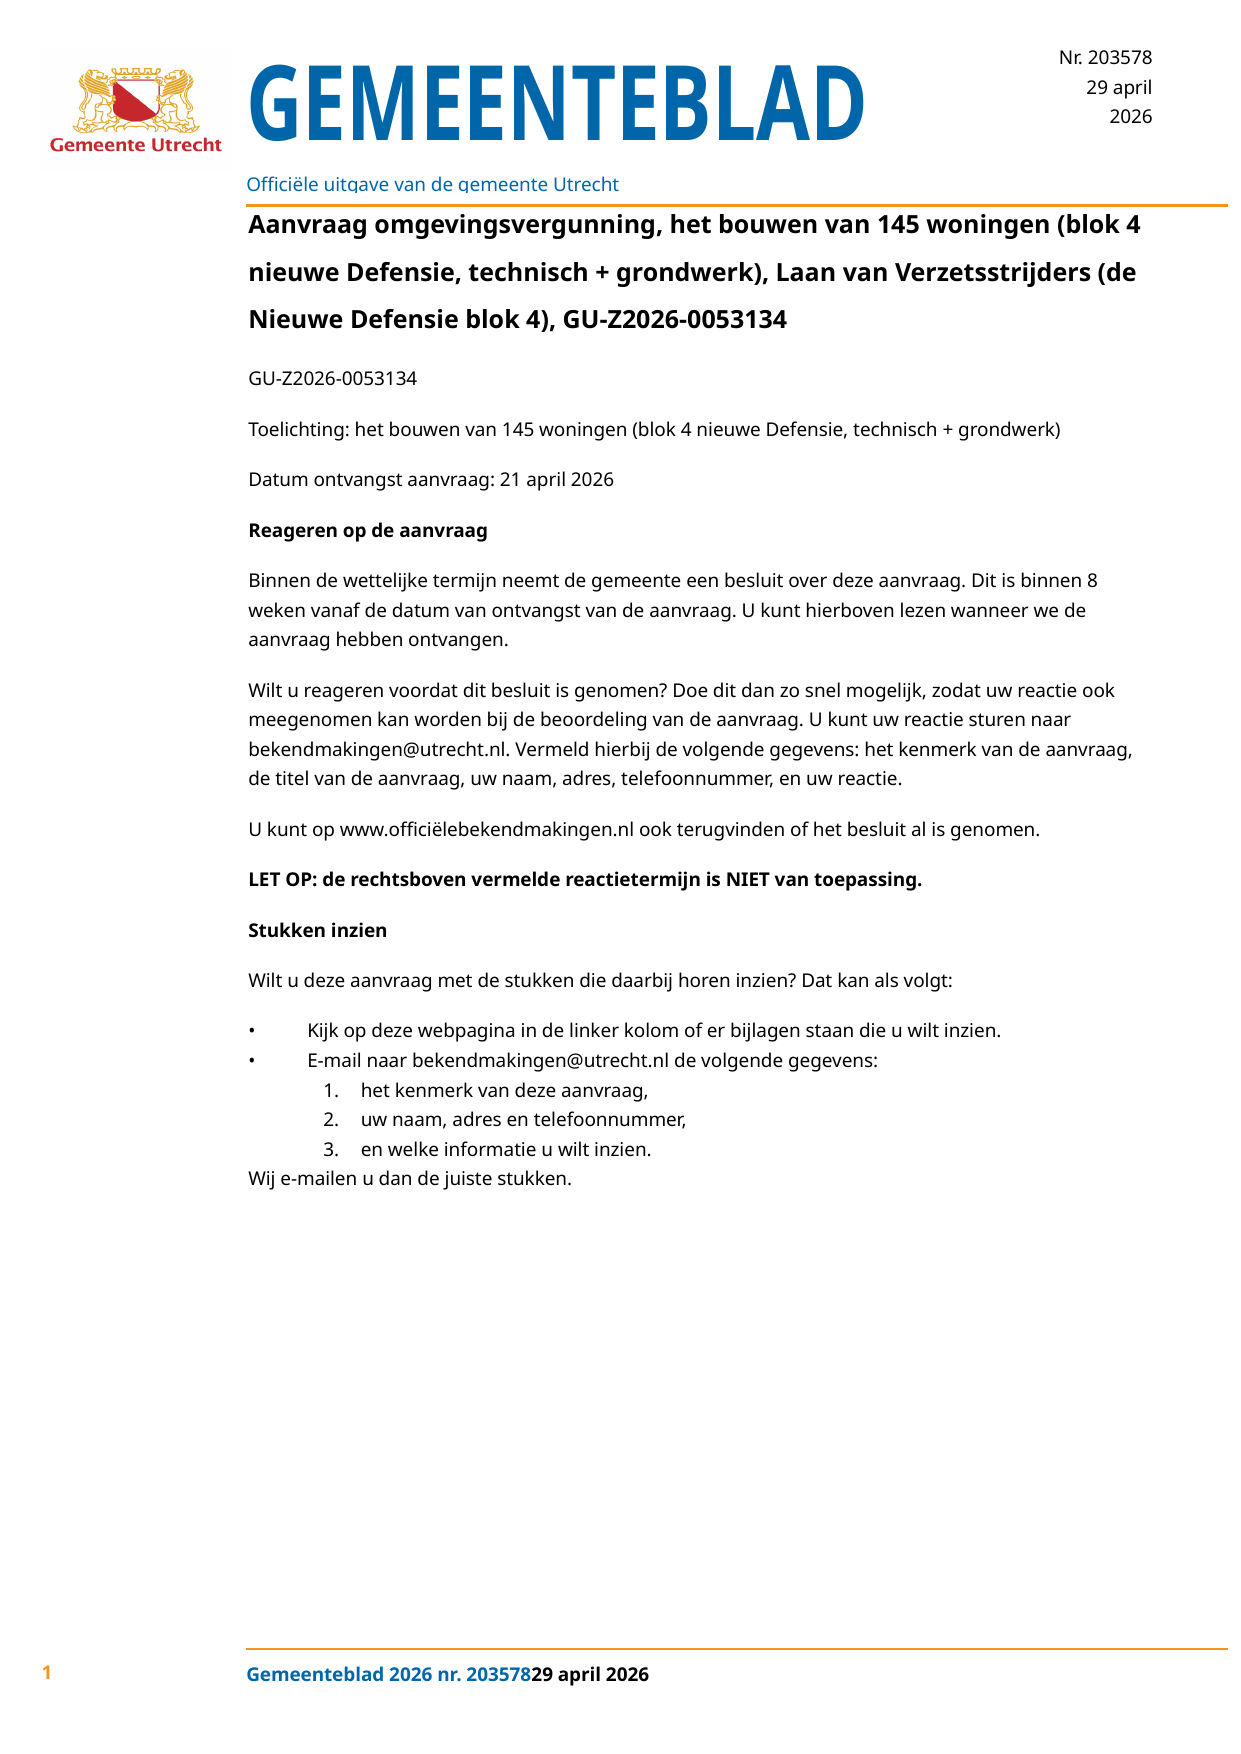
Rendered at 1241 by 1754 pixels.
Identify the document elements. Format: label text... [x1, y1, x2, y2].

text Stukken inzien [248, 917, 1152, 942]
text GU-Z2026-0053134 [248, 366, 1152, 391]
text LET OP: de rechtsboven vermelde reactietermijn is NIET van toepassing. [248, 866, 1152, 892]
list en welke informatie u wilt inzien. [323, 1136, 1152, 1162]
text Binnen de wettelijke termijn neemt de gemeente een besluit over deze aanvraag. Dit is binnen 8 weken vanaf de datum van ontvangst van de aanvraag. U kunt hierboven lezen wanneer we de aanvraag hebben ontvangen. [248, 567, 1152, 652]
list Kijk op deze webpagina in de linker kolom of er bijlagen staan die u wilt inzien. [248, 1018, 1152, 1043]
text U kunt op www.officiëlebekendmakingen.nl ook terugvinden of het besluit al is genomen. [248, 816, 1152, 842]
list uw naam, adres en telefoonnummer, [323, 1106, 1152, 1132]
text Datum ontvangst aanvraag: 21 april 2026 [248, 466, 1152, 492]
list het kenmerk van deze aanvraag, [323, 1077, 1152, 1102]
picture [41, 47, 231, 172]
text Aanvraag omgevingsvergunning, het bouwen van 145 woningen (blok 4 nieuwe Defensie, technisch + grondwerk), Laan van Verzetsstrijders (de Nieuwe Defensie blok 4), GU-Z2026-0053134 [248, 207, 1152, 336]
text Reageren op de aanvraag [248, 517, 1152, 542]
text Wilt u reageren voordat dit besluit is genomen? Doe dit dan zo snel mogelijk, zodat uw reactie ook meegenomen kan worden bij de beoordeling van de aanvraag. U kunt uw reactie sturen naar bekendmakingen@utrecht.nl. Vermeld hierbij de volgende gegevens: het kenmerk van de aanvraag, de titel van de aanvraag, uw naam, adres, telefoonnummer, en uw reactie. [248, 677, 1152, 791]
text Wilt u deze aanvraag met de stukken die daarbij horen inzien? Dat kan als volgt: [248, 967, 1152, 993]
text Wij e-mailen u dan de juiste stukken. [248, 1166, 1152, 1191]
text Toelichting: het bouwen van 145 woningen (blok 4 nieuwe Defensie, technisch + grondwerk) [248, 416, 1152, 442]
list E-mail naar bekendmakingen@utrecht.nl de volgende gegevens: [248, 1047, 1152, 1073]
